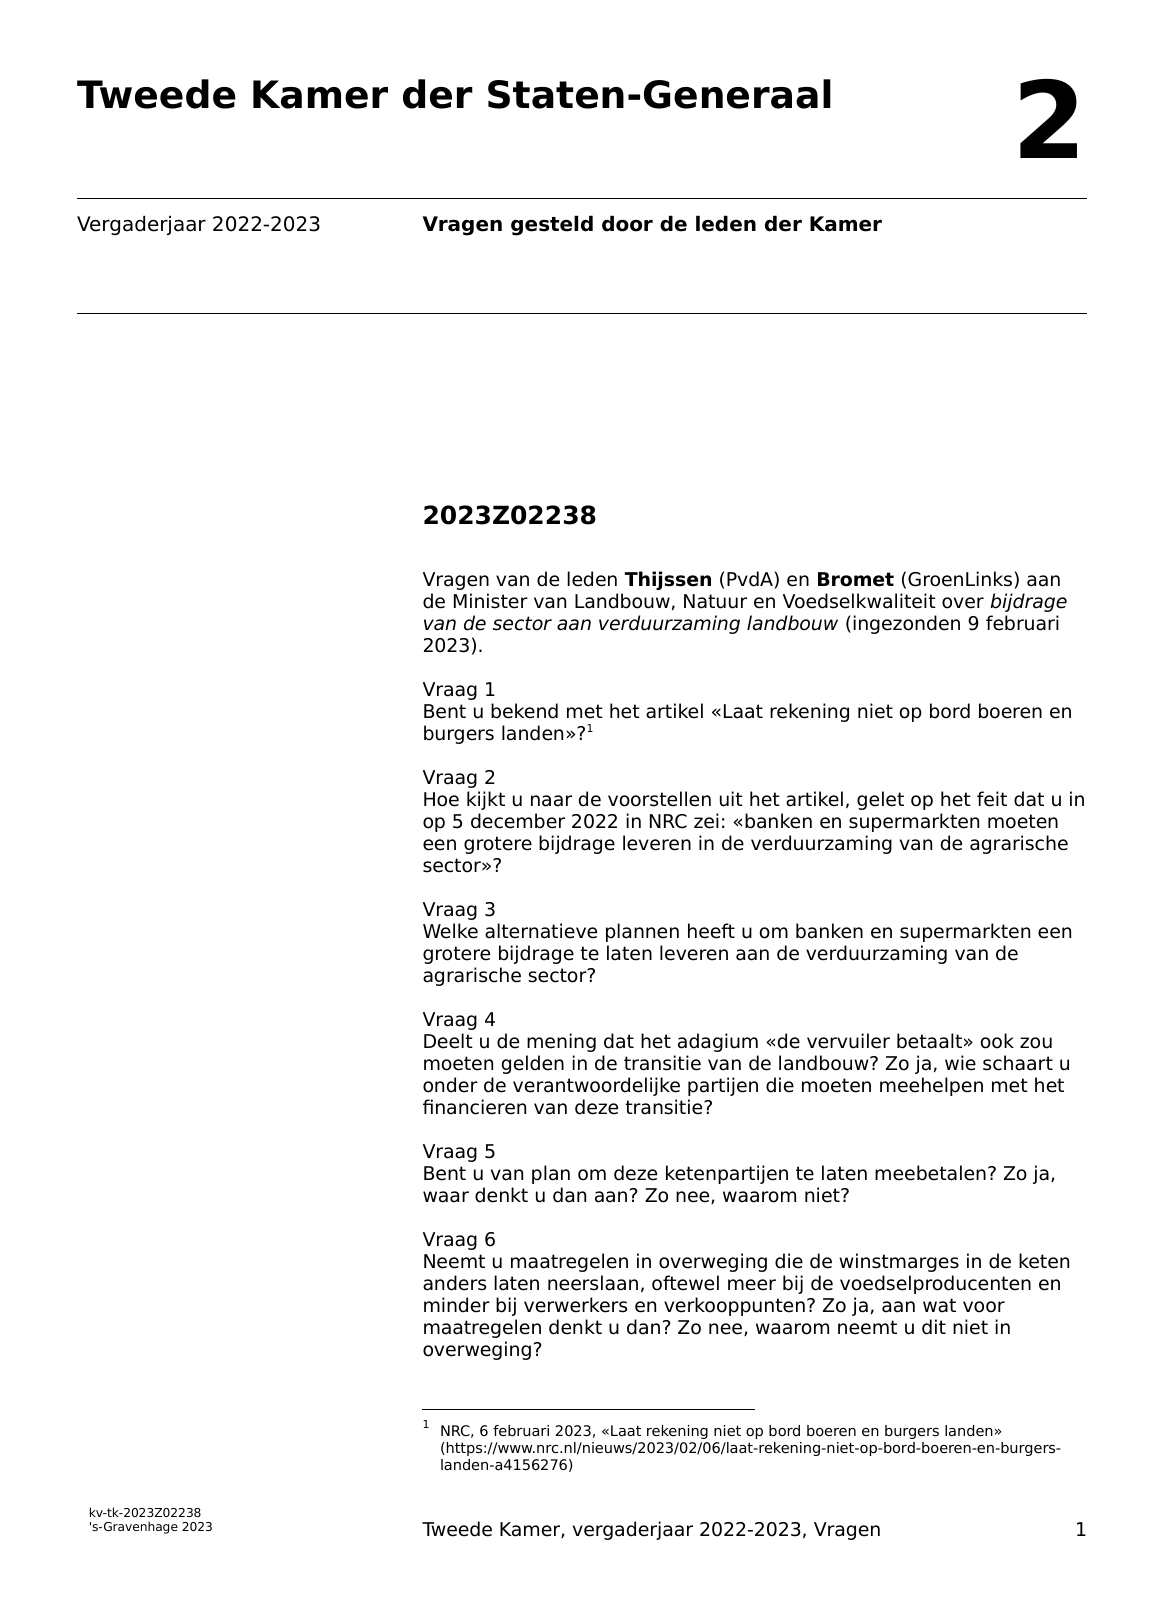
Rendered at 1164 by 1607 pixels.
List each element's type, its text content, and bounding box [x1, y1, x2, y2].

text Vraag 3 [422, 899, 1087, 921]
text Vraag 4 [422, 1009, 1087, 1031]
text Bent u van plan om deze ketenpartijen te laten meebetalen? Zo ja, waar denkt u dan aan? Zo nee, waarom niet? [422, 1163, 1087, 1207]
text Welke alternatieve plannen heeft u om banken en supermarkten een grotere bijdrage te laten leveren aan de verduurzaming van de agrarische sector? [422, 921, 1087, 987]
text Hoe kijkt u naar de voorstellen uit het artikel, gelet op het feit dat u in op 5 december 2022 in NRC zei: «banken en supermarkten moeten een grotere bijdrage leveren in de verduurzaming van de agrarische sector»? [422, 789, 1087, 877]
text NRC, 6 februari 2023, «Laat rekening niet op bord boeren en burgers landen» (https://www.nrc.nl/nieuws/2023/02/06/laat-rekening-niet-op-bord-boeren-en-burgers-landen-a4156276) [422, 1418, 1087, 1474]
table_cell Vragen gesteld door de leden der Kamer [422, 199, 1087, 313]
table_cell Vergaderjaar 2022-2023 [77, 199, 422, 313]
table_header 2 [886, 59, 1087, 198]
text Vraag 2 [422, 767, 1087, 789]
table_header Tweede Kamer der Staten-Generaal [77, 59, 886, 198]
text 2023Z02238 [422, 501, 1087, 531]
text Vraag 6 [422, 1229, 1087, 1251]
text 's-Gravenhage 2023 [88, 1520, 323, 1534]
text Vragen van de leden Thijssen (PvdA) en Bromet (GroenLinks) aan de Minister van Landbouw, Natuur en Voedselkwaliteit over bijdrage van de sector aan verduurzaming landbouw (ingezonden 9 februari 2023). [422, 569, 1087, 657]
text Vraag 5 [422, 1141, 1087, 1163]
text Neemt u maatregelen in overweging die de winstmarges in de keten anders laten neerslaan, oftewel meer bij de voedselproducenten en minder bij verwerkers en verkooppunten? Zo ja, aan wat voor maatregelen denkt u dan? Zo nee, waarom neemt u dit niet in overweging? [422, 1251, 1087, 1361]
text kv-tk-2023Z02238 [88, 1506, 323, 1520]
text Bent u bekend met het artikel «Laat rekening niet op bord boeren en burgers landen»? [422, 701, 1087, 745]
text Vraag 1 [422, 679, 1087, 701]
text Deelt u de mening dat het adagium «de vervuiler betaalt» ook zou moeten gelden in de transitie van de landbouw? Zo ja, wie schaart u onder de verantwoordelijke partijen die moeten meehelpen met het financieren van deze transitie? [422, 1031, 1087, 1119]
